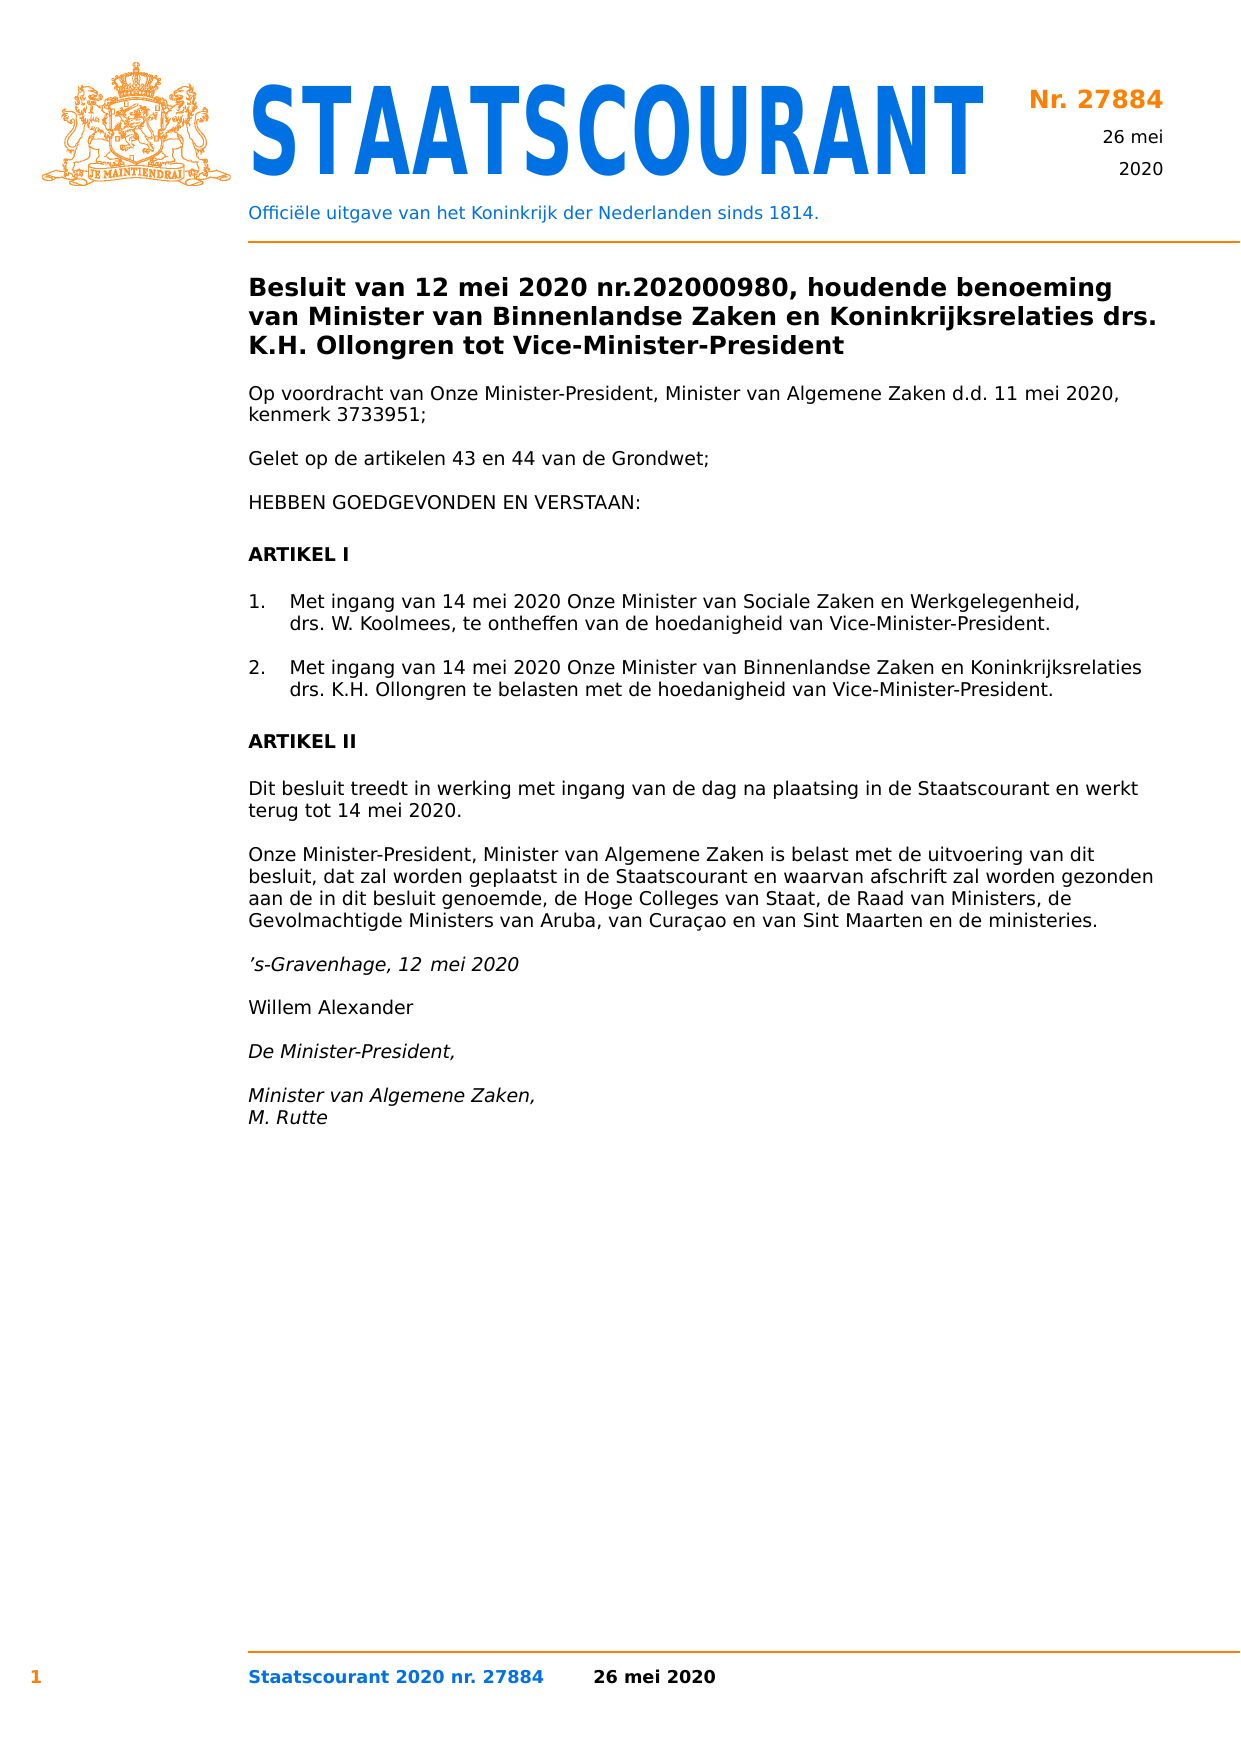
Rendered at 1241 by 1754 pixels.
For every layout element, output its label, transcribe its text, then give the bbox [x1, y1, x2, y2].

text 2. Met ingang van 14 mei 2020 Onze Minister van Binnenlandse Zaken en Koninkrijksrelaties drs. K.H. Ollongren te belasten met de hoedanigheid van Vice-Minister-President. [248, 657, 1163, 701]
table_header Nr. 27884 [998, 62, 1240, 121]
table_header STAATSCOURANT [248, 62, 998, 203]
table_header [25, 62, 248, 241]
table_cell Officiële uitgave van het Koninkrijk der Nederlanden sinds 1814. [248, 203, 1240, 241]
text Minister van Algemene Zaken, M. Rutte [248, 1085, 1163, 1129]
subtitle ARTIKEL I [248, 544, 1163, 566]
text Dit besluit treedt in werking met ingang van de dag na plaatsing in de Staatscourant en werkt terug tot 14 mei 2020. [248, 778, 1163, 822]
text Willem Alexander [248, 997, 1163, 1019]
text HEBBEN GOEDGEVONDEN EN VERSTAAN: [248, 492, 1163, 514]
text 1. Met ingang van 14 mei 2020 Onze Minister van Sociale Zaken en Werkgelegenheid, drs. W. Koolmees, te ontheffen van de hoedanigheid van Vice-Minister-President. [248, 591, 1163, 635]
text ’s-Gravenhage, 12 mei 2020 [248, 953, 1163, 975]
text Gelet op de artikelen 43 en 44 van de Grondwet; [248, 448, 1163, 470]
table_cell 2020 [998, 153, 1240, 203]
text De Minister-President, [248, 1041, 1163, 1063]
picture [41, 62, 231, 186]
text Op voordracht van Onze Minister-President, Minister van Algemene Zaken d.d. 11 mei 2020, kenmerk 3733951; [248, 382, 1163, 426]
text Onze Minister-President, Minister van Algemene Zaken is belast met de uitvoering van dit besluit, dat zal worden geplaatst in de Staatscourant en waarvan afschrift zal worden gezonden aan de in dit besluit genoemde, de Hoge Colleges van Staat, de Raad van Ministers, de Gevolmachtigde Ministers van Aruba, van Curaçao en van Sint Maarten en de ministeries. [248, 844, 1163, 932]
subtitle Besluit van 12 mei 2020 nr.202000980, houdende benoeming van Minister van Binnenlandse Zaken en Koninkrijksrelaties drs. K.H. Ollongren tot Vice-Minister-President [248, 273, 1163, 361]
table_cell 26 mei [998, 121, 1240, 153]
subtitle ARTIKEL II [248, 731, 1163, 753]
